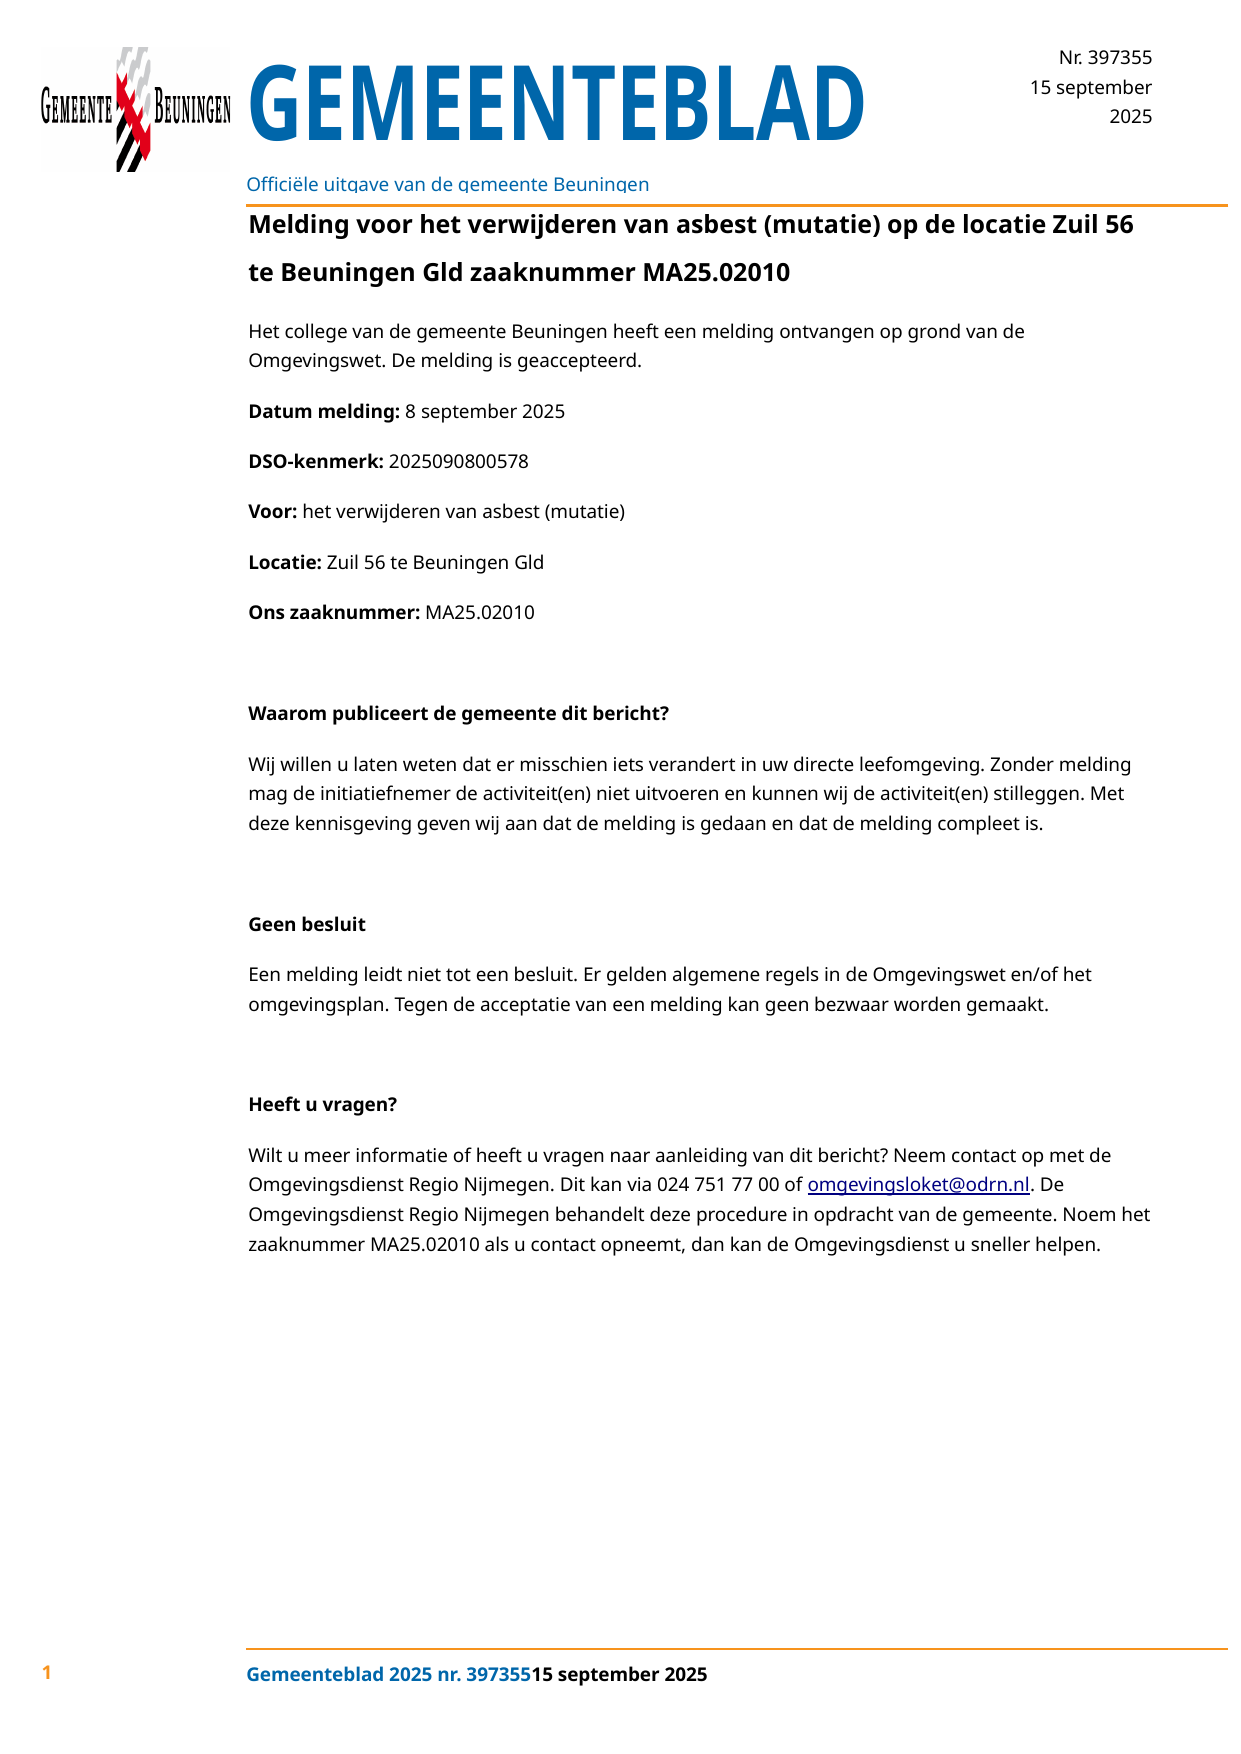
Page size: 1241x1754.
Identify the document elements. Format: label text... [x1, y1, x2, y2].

picture [41, 47, 231, 172]
text Ons zaaknummer: MA25.02010 [248, 599, 1152, 625]
text Locatie: Zuil 56 te Beuningen Gld [248, 549, 1152, 575]
text Wilt u meer informatie of heeft u vragen naar aanleiding van dit bericht? Neem contact op met de Omgevingsdienst Regio Nijmegen. Dit kan via 024 751 77 00 of omgevingsloket@odrn.nl. De Omgevingsdienst Regio Nijmegen behandelt deze procedure in opdracht van de gemeente. Noem het zaaknummer MA25.02010 als u contact opneemt, dan kan de Omgevingsdienst u sneller helpen. [248, 1142, 1152, 1257]
text Voor: het verwijderen van asbest (mutatie) [248, 499, 1152, 524]
text Heeft u vragen? [248, 1092, 1152, 1117]
text Waarom publiceert de gemeente dit bericht? [248, 700, 1152, 726]
text Datum melding: 8 september 2025 [248, 398, 1152, 424]
text Een melding leidt niet tot een besluit. Er gelden algemene regels in de Omgevingswet en/of het omgevingsplan. Tegen de acceptatie van een melding kan geen bezwaar worden gemaakt. [248, 961, 1152, 1017]
text Wij willen u laten weten dat er misschien iets verandert in uw directe leefomgeving. Zonder melding mag de initiatiefnemer de activiteit(en) niet uitvoeren en kunnen wij de activiteit(en) stilleggen. Met deze kennisgeving geven wij aan dat de melding is gedaan en dat de melding compleet is. [248, 751, 1152, 836]
text Geen besluit [248, 911, 1152, 937]
text Het college van de gemeente Beuningen heeft een melding ontvangen op grond van de Omgevingswet. De melding is geaccepteerd. [248, 318, 1152, 373]
text Melding voor het verwijderen van asbest (mutatie) op de locatie Zuil 56 te Beuningen Gld zaaknummer MA25.02010 [248, 207, 1152, 288]
text DSO-kenmerk: 2025090800578 [248, 448, 1152, 474]
